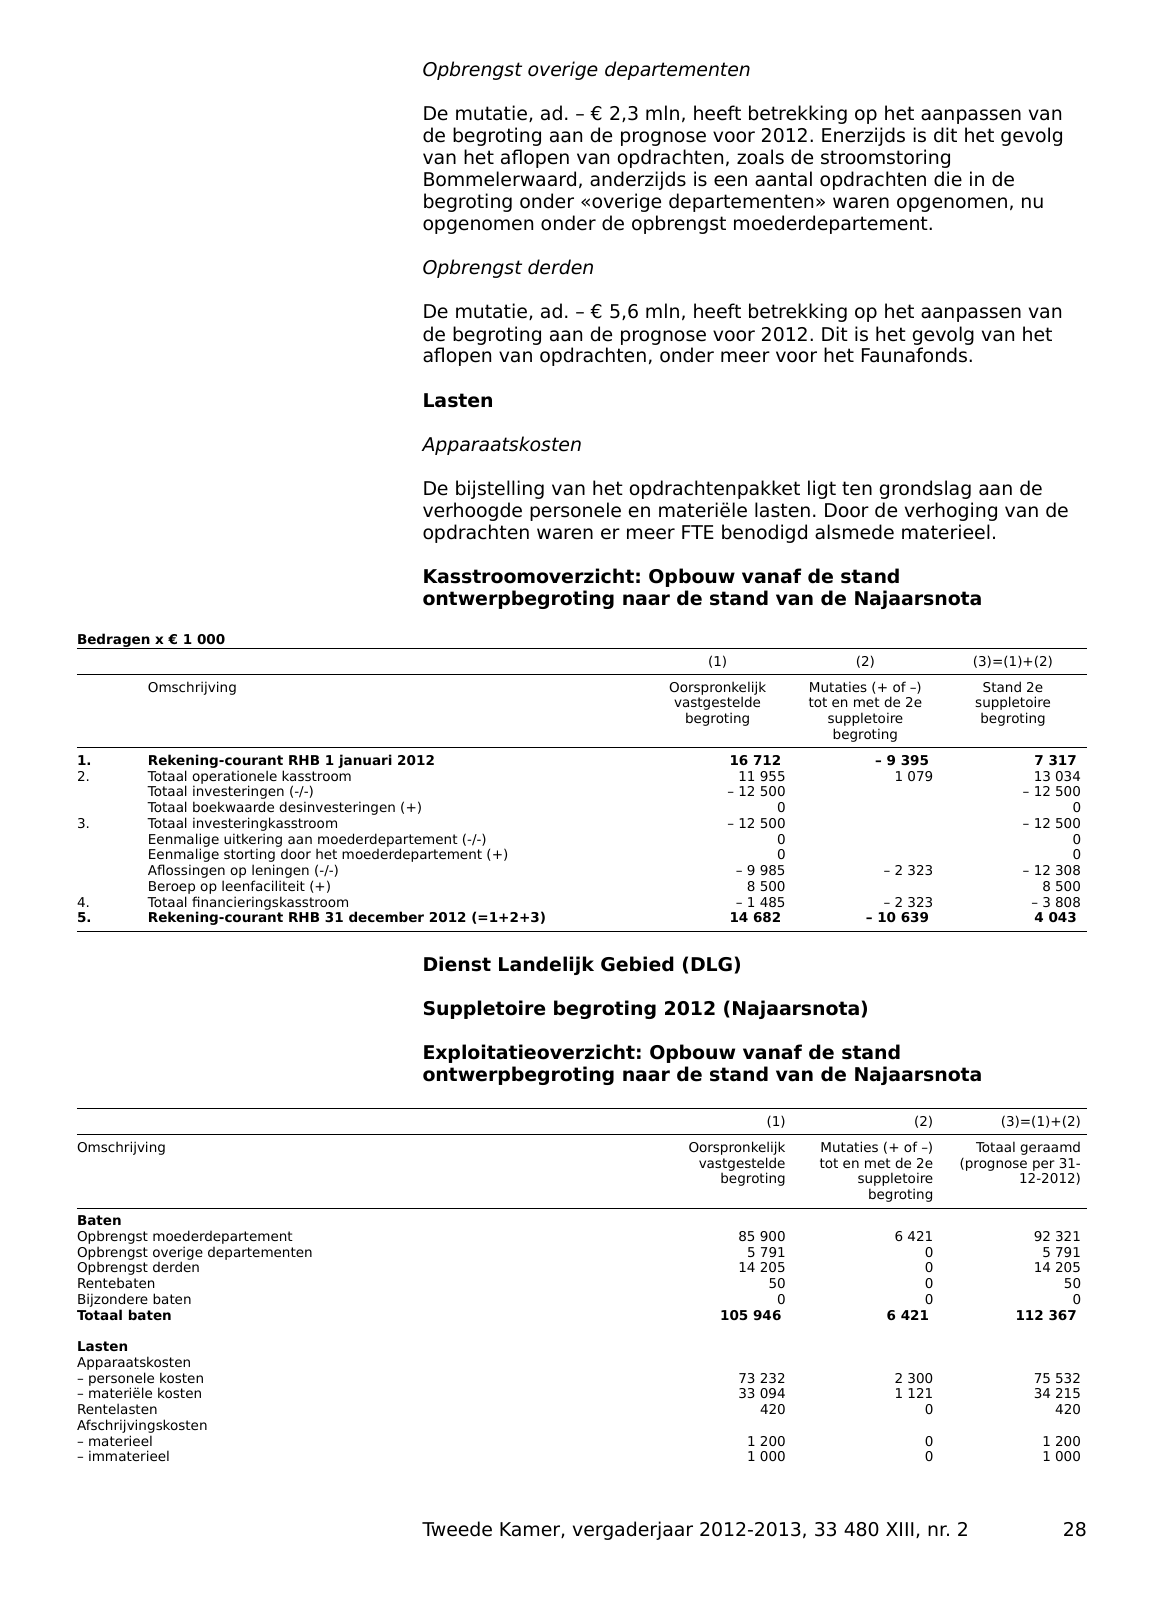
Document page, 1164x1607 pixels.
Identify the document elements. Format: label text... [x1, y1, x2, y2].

table_cell 16 712 [644, 748, 791, 768]
table_cell 50 [939, 1276, 1087, 1292]
table_cell (2) [791, 649, 939, 674]
text De mutatie, ad. – € 2,3 mln, heeft betrekking op het aanpassen van de begroting aan de prognose voor 2012. Enerzijds is dit het gevolg van het aflopen van opdrachten, zoals de stroomstoring Bommelerwaard, anderzijds is een aantal opdrachten die in de begroting onder «overige departementen» waren opgenomen, nu opgenomen onder de opbrengst moederdepartement. [422, 103, 1087, 235]
table_cell Opbrengst overige departementen [77, 1245, 644, 1260]
table_header (1) [644, 1109, 791, 1134]
table_cell – 2 323 [791, 894, 939, 910]
table_cell – materiële kosten [77, 1386, 644, 1402]
table_cell – 12 500 [644, 784, 791, 800]
table_cell 0 [791, 1276, 939, 1292]
table_cell 1 200 [644, 1433, 791, 1449]
text De mutatie, ad. – € 5,6 mln, heeft betrekking op het aanpassen van de begroting aan de prognose voor 2012. Dit is het gevolg van het aflopen van opdrachten, onder meer voor het Faunafonds. [422, 301, 1087, 367]
table_cell 8 500 [644, 879, 791, 894]
table_cell [939, 1323, 1087, 1339]
table_cell [644, 1418, 791, 1433]
table_cell 7 317 [939, 748, 1087, 768]
table_cell [77, 784, 142, 800]
table_cell – 12 500 [939, 816, 1087, 831]
table_cell 0 [644, 1292, 791, 1307]
table_cell [77, 675, 142, 747]
table_cell [77, 863, 142, 879]
table_cell 0 [791, 1449, 939, 1465]
table_cell [791, 1323, 939, 1339]
table_cell – 9 395 [791, 748, 939, 768]
table_cell 75 532 [939, 1370, 1087, 1386]
table_cell 11 955 [644, 769, 791, 784]
table_cell [791, 847, 939, 863]
table_cell 14 205 [939, 1260, 1087, 1276]
table_cell [77, 831, 142, 847]
table_cell 1. [77, 748, 142, 768]
table_cell Totaal geraamd (prognose per 31-12-2012) [939, 1135, 1087, 1207]
table_cell Stand 2e suppletoire begroting [939, 675, 1087, 747]
table_cell Mutaties (+ of –) tot en met de 2e suppletoire begroting [791, 1135, 939, 1207]
table_cell – 2 323 [791, 863, 939, 879]
table_cell Opbrengst moederdepartement [77, 1229, 644, 1244]
table_cell 4 043 [939, 910, 1087, 931]
table_cell 5. [77, 910, 142, 931]
table_cell Totaal operationele kasstroom [142, 769, 644, 784]
table_cell Mutaties (+ of –) tot en met de 2e suppletoire begroting [791, 675, 939, 747]
table_cell [644, 1339, 791, 1355]
table_cell Totaal baten [77, 1308, 644, 1323]
table_cell [791, 816, 939, 831]
table_cell [77, 879, 142, 894]
table_header [77, 1109, 644, 1134]
table_cell Rentebaten [77, 1276, 644, 1292]
subtitle Opbrengst derden [422, 257, 1087, 279]
table_cell 2 300 [791, 1370, 939, 1386]
table_cell [644, 1323, 791, 1339]
table_cell 4. [77, 894, 142, 910]
table_cell 0 [791, 1260, 939, 1276]
table_cell 0 [939, 847, 1087, 863]
table_cell (1) [644, 649, 791, 674]
subtitle Opbrengst overige departementen [422, 59, 1087, 81]
table_cell Totaal boekwaarde desinvesteringen (+) [142, 800, 644, 816]
table_cell Apparaatskosten [77, 1355, 644, 1370]
table_cell [791, 784, 939, 800]
subtitle Suppletoire begroting 2012 (Najaarsnota) [422, 998, 1087, 1020]
table_cell [77, 847, 142, 863]
table_cell Aflossingen op leningen (-/-) [142, 863, 644, 879]
table_header (3)=(1)+(2) [939, 1109, 1087, 1134]
table_cell Baten [77, 1209, 644, 1229]
table_cell (3)=(1)+(2) [939, 649, 1087, 674]
table_cell [791, 879, 939, 894]
table_cell – 12 500 [939, 784, 1087, 800]
table_cell 1 121 [791, 1386, 939, 1402]
table_cell 14 682 [644, 910, 791, 931]
table_cell Lasten [77, 1339, 644, 1355]
table_cell [791, 831, 939, 847]
subtitle Kasstroomoverzicht: Opbouw vanaf de stand ontwerpbegroting naar de stand van de Najaarsnota [422, 566, 1087, 610]
table_cell – 12 308 [939, 863, 1087, 879]
table_cell 5 791 [644, 1245, 791, 1260]
table_cell Oorspronkelijk vastgestelde begroting [644, 675, 791, 747]
table_cell Rekening-courant RHB 31 december 2012 (=1+2+3) [142, 910, 644, 931]
table_cell [791, 1209, 939, 1229]
table_cell 8 500 [939, 879, 1087, 894]
subtitle Apparaatskosten [422, 434, 1087, 456]
table_cell [791, 800, 939, 816]
table_cell [77, 1323, 644, 1339]
table_cell 92 321 [939, 1229, 1087, 1244]
table_cell [939, 1355, 1087, 1370]
subtitle Exploitatieoverzicht: Opbouw vanaf de stand ontwerpbegroting naar de stand van de Najaarsnota [422, 1042, 1087, 1086]
table_cell – 10 639 [791, 910, 939, 931]
table_cell – 1 485 [644, 894, 791, 910]
table_cell Oorspronkelijk vastgestelde begroting [644, 1135, 791, 1207]
table_cell 105 946 [644, 1308, 791, 1323]
table_cell 0 [939, 831, 1087, 847]
table_cell Totaal investeringkasstroom [142, 816, 644, 831]
table_cell 3. [77, 816, 142, 831]
table_cell – 12 500 [644, 816, 791, 831]
table_cell Eenmalige storting door het moederdepartement (+) [142, 847, 644, 863]
table_cell 1 000 [644, 1449, 791, 1465]
table_cell 5 791 [939, 1245, 1087, 1260]
table_cell Beroep op leenfaciliteit (+) [142, 879, 644, 894]
table_cell [939, 1339, 1087, 1355]
table_cell 85 900 [644, 1229, 791, 1244]
table_cell 1 000 [939, 1449, 1087, 1465]
table_cell Totaal investeringen (-/-) [142, 784, 644, 800]
table_cell [77, 649, 142, 674]
table_header (2) [791, 1109, 939, 1134]
table_cell 6 421 [791, 1308, 939, 1323]
table_cell [142, 649, 644, 674]
table_cell Eenmalige uitkering aan moederdepartement (-/-) [142, 831, 644, 847]
table_cell 34 215 [939, 1386, 1087, 1402]
table_cell Rekening-courant RHB 1 januari 2012 [142, 748, 644, 768]
table_cell 0 [791, 1292, 939, 1307]
text De bijstelling van het opdrachtenpakket ligt ten grondslag aan de verhoogde personele en materiële lasten. Door de verhoging van de opdrachten waren er meer FTE benodigd alsmede materieel. [422, 478, 1087, 544]
table_cell 112 367 [939, 1308, 1087, 1323]
table_cell [77, 800, 142, 816]
table_cell 73 232 [644, 1370, 791, 1386]
subtitle Lasten [422, 389, 1087, 412]
table_cell 0 [644, 847, 791, 863]
table_cell 0 [791, 1433, 939, 1449]
table_cell [791, 1339, 939, 1355]
table_cell Bijzondere baten [77, 1292, 644, 1307]
table_cell – 9 985 [644, 863, 791, 879]
table_cell 420 [939, 1402, 1087, 1418]
table_cell 0 [791, 1245, 939, 1260]
subtitle Dienst Landelijk Gebied (DLG) [422, 954, 1087, 976]
table_cell 33 094 [644, 1386, 791, 1402]
table_cell [939, 1209, 1087, 1229]
table_cell 1 200 [939, 1433, 1087, 1449]
table_cell – immaterieel [77, 1449, 644, 1465]
table_cell – materieel [77, 1433, 644, 1449]
table_header Bedragen x € 1 000 [77, 632, 1087, 648]
table_cell 420 [644, 1402, 791, 1418]
table_cell Omschrijving [142, 675, 644, 747]
table_cell 1 079 [791, 769, 939, 784]
table_cell [791, 1418, 939, 1433]
table_cell Totaal financieringskasstroom [142, 894, 644, 910]
table_cell 0 [644, 831, 791, 847]
table_cell 0 [791, 1402, 939, 1418]
table_cell 50 [644, 1276, 791, 1292]
table_cell 0 [644, 800, 791, 816]
table_cell [939, 1418, 1087, 1433]
table_cell – personele kosten [77, 1370, 644, 1386]
table_cell [644, 1355, 791, 1370]
table_cell 0 [939, 800, 1087, 816]
table_cell Afschrijvingskosten [77, 1418, 644, 1433]
table_cell 2. [77, 769, 142, 784]
table_cell 6 421 [791, 1229, 939, 1244]
table_cell Rentelasten [77, 1402, 644, 1418]
table_cell 14 205 [644, 1260, 791, 1276]
table_cell Opbrengst derden [77, 1260, 644, 1276]
table_cell 13 034 [939, 769, 1087, 784]
table_cell Omschrijving [77, 1135, 644, 1207]
table_cell – 3 808 [939, 894, 1087, 910]
table_cell [644, 1209, 791, 1229]
table_cell 0 [939, 1292, 1087, 1307]
table_cell [791, 1355, 939, 1370]
